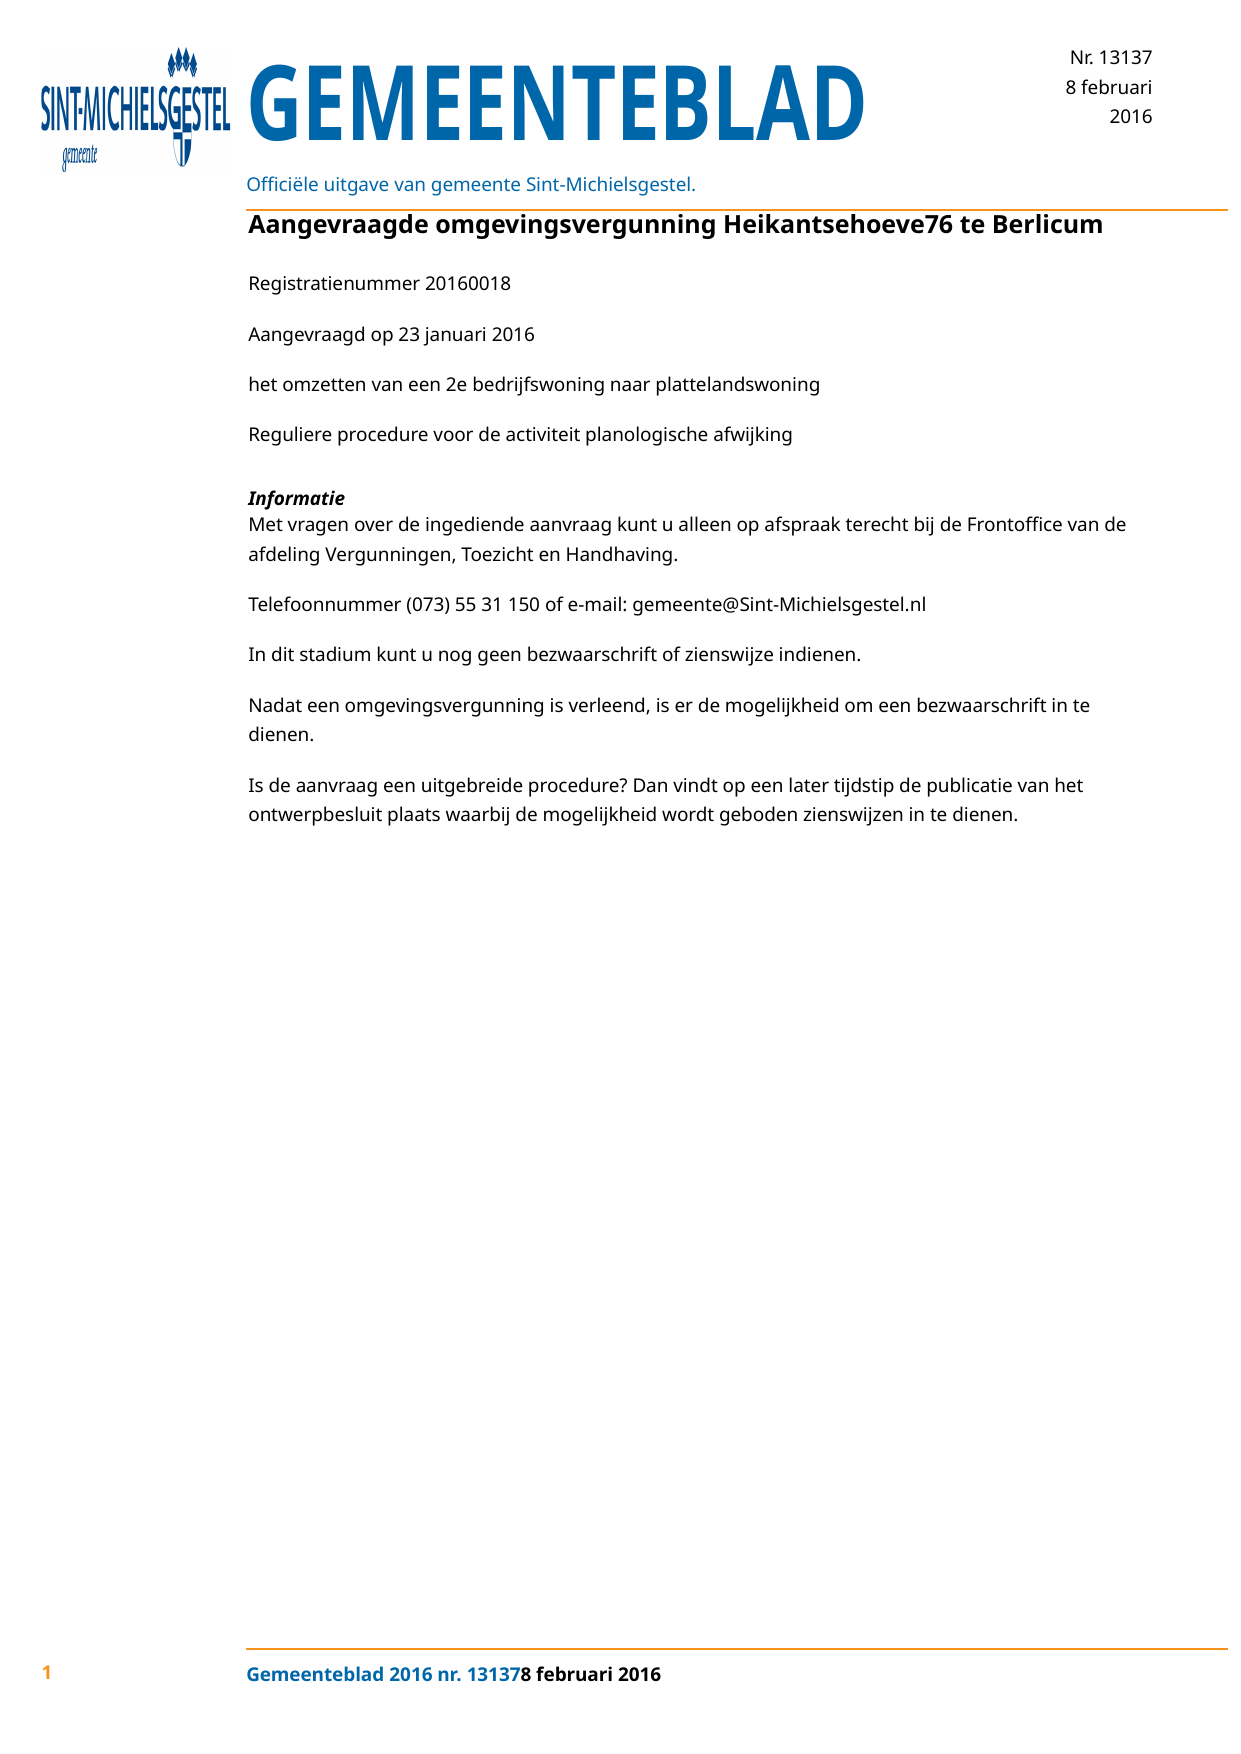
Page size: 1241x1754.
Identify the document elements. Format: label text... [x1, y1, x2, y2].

picture [41, 47, 231, 172]
text Reguliere procedure voor de activiteit planologische afwijking [248, 422, 1152, 447]
text het omzetten van een 2e bedrijfswoning naar plattelandswoning [248, 371, 1152, 397]
text Registratienummer 20160018 [248, 270, 1152, 296]
text In dit stadium kunt u nog geen bezwaarschrift of zienswijze indienen. [248, 642, 1152, 667]
text Telefoonnummer (073) 55 31 150 of e-mail: gemeente@Sint-Michielsgestel.nl [248, 591, 1152, 617]
text Aangevraagd op 23 januari 2016 [248, 321, 1152, 346]
text Nadat een omgevingsvergunning is verleend, is er de mogelijkheid om een bezwaarschrift in te dienen. [248, 692, 1152, 747]
text Met vragen over de ingediende aanvraag kunt u alleen op afspraak terecht bij de Frontoffice van de afdeling Vergunningen, Toezicht en Handhaving. [248, 511, 1152, 567]
text Aangevraagde omgevingsvergunning Heikantsehoeve76 te Berlicum [248, 211, 1152, 241]
text Is de aanvraag een uitgebreide procedure? Dan vindt op een later tijdstip de publicatie van het ontwerpbesluit plaats waarbij de mogelijkheid wordt geboden zienswijzen in te dienen. [248, 772, 1152, 827]
text Informatie [248, 486, 1152, 511]
